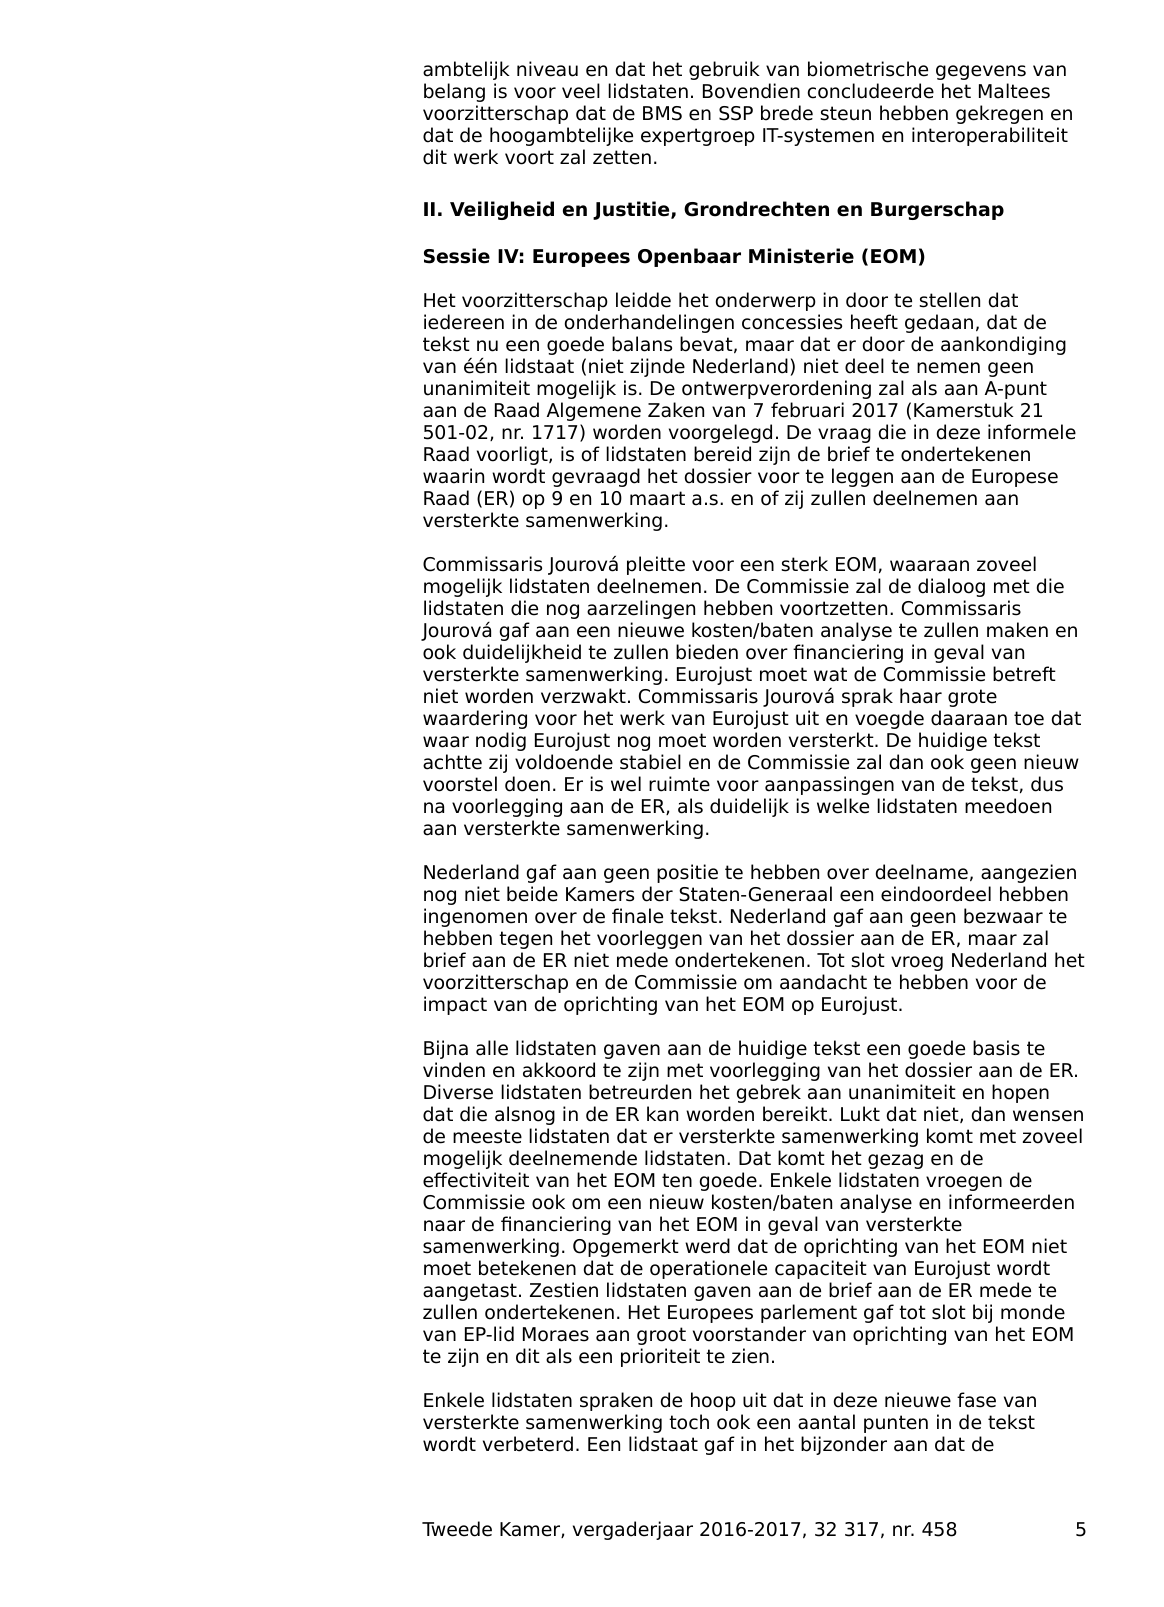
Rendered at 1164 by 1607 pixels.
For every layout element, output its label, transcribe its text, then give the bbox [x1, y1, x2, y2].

text ambtelijk niveau en dat het gebruik van biometrische gegevens van belang is voor veel lidstaten. Bovendien concludeerde het Maltees voorzitterschap dat de BMS en SSP brede steun hebben gekregen en dat de hoogambtelijke expertgroep IT-systemen en interoperabiliteit dit werk voort zal zetten. [422, 59, 1087, 169]
text Nederland gaf aan geen positie te hebben over deelname, aangezien nog niet beide Kamers der Staten-Generaal een eindoordeel hebben ingenomen over de finale tekst. Nederland gaf aan geen bezwaar te hebben tegen het voorleggen van het dossier aan de ER, maar zal brief aan de ER niet mede ondertekenen. Tot slot vroeg Nederland het voorzitterschap en de Commissie om aandacht te hebben voor de impact van de oprichting van het EOM op Eurojust. [422, 862, 1087, 1016]
subtitle Sessie IV: Europees Openbaar Ministerie (EOM) [422, 246, 1087, 268]
text Het voorzitterschap leidde het onderwerp in door te stellen dat iedereen in de onderhandelingen concessies heeft gedaan, dat de tekst nu een goede balans bevat, maar dat er door de aankondiging van één lidstaat (niet zijnde Nederland) niet deel te nemen geen unanimiteit mogelijk is. De ontwerpverordening zal als aan A-punt aan de Raad Algemene Zaken van 7 februari 2017 (Kamerstuk 21 501-02, nr. 1717) worden voorgelegd. De vraag die in deze informele Raad voorligt, is of lidstaten bereid zijn de brief te ondertekenen waarin wordt gevraagd het dossier voor te leggen aan de Europese Raad (ER) op 9 en 10 maart a.s. en of zij zullen deelnemen aan versterkte samenwerking. [422, 290, 1087, 532]
text Commissaris Jourová pleitte voor een sterk EOM, waaraan zoveel mogelijk lidstaten deelnemen. De Commissie zal de dialoog met die lidstaten die nog aarzelingen hebben voortzetten. Commissaris Jourová gaf aan een nieuwe kosten/baten analyse te zullen maken en ook duidelijkheid te zullen bieden over financiering in geval van versterkte samenwerking. Eurojust moet wat de Commissie betreft niet worden verzwakt. Commissaris Jourová sprak haar grote waardering voor het werk van Eurojust uit en voegde daaraan toe dat waar nodig Eurojust nog moet worden versterkt. De huidige tekst achtte zij voldoende stabiel en de Commissie zal dan ook geen nieuw voorstel doen. Er is wel ruimte voor aanpassingen van de tekst, dus na voorlegging aan de ER, als duidelijk is welke lidstaten meedoen aan versterkte samenwerking. [422, 554, 1087, 840]
subtitle II. Veiligheid en Justitie, Grondrechten en Burgerschap [422, 199, 1087, 221]
text Bijna alle lidstaten gaven aan de huidige tekst een goede basis te vinden en akkoord te zijn met voorlegging van het dossier aan de ER. Diverse lidstaten betreurden het gebrek aan unanimiteit en hopen dat die alsnog in de ER kan worden bereikt. Lukt dat niet, dan wensen de meeste lidstaten dat er versterkte samenwerking komt met zoveel mogelijk deelnemende lidstaten. Dat komt het gezag en de effectiviteit van het EOM ten goede. Enkele lidstaten vroegen de Commissie ook om een nieuw kosten/baten analyse en informeerden naar de financiering van het EOM in geval van versterkte samenwerking. Opgemerkt werd dat de oprichting van het EOM niet moet betekenen dat de operationele capaciteit van Eurojust wordt aangetast. Zestien lidstaten gaven aan de brief aan de ER mede te zullen ondertekenen. Het Europees parlement gaf tot slot bij monde van EP-lid Moraes aan groot voorstander van oprichting van het EOM te zijn en dit als een prioriteit te zien. [422, 1038, 1087, 1368]
text Enkele lidstaten spraken de hoop uit dat in deze nieuwe fase van versterkte samenwerking toch ook een aantal punten in de tekst wordt verbeterd. Een lidstaat gaf in het bijzonder aan dat de [422, 1390, 1087, 1456]
